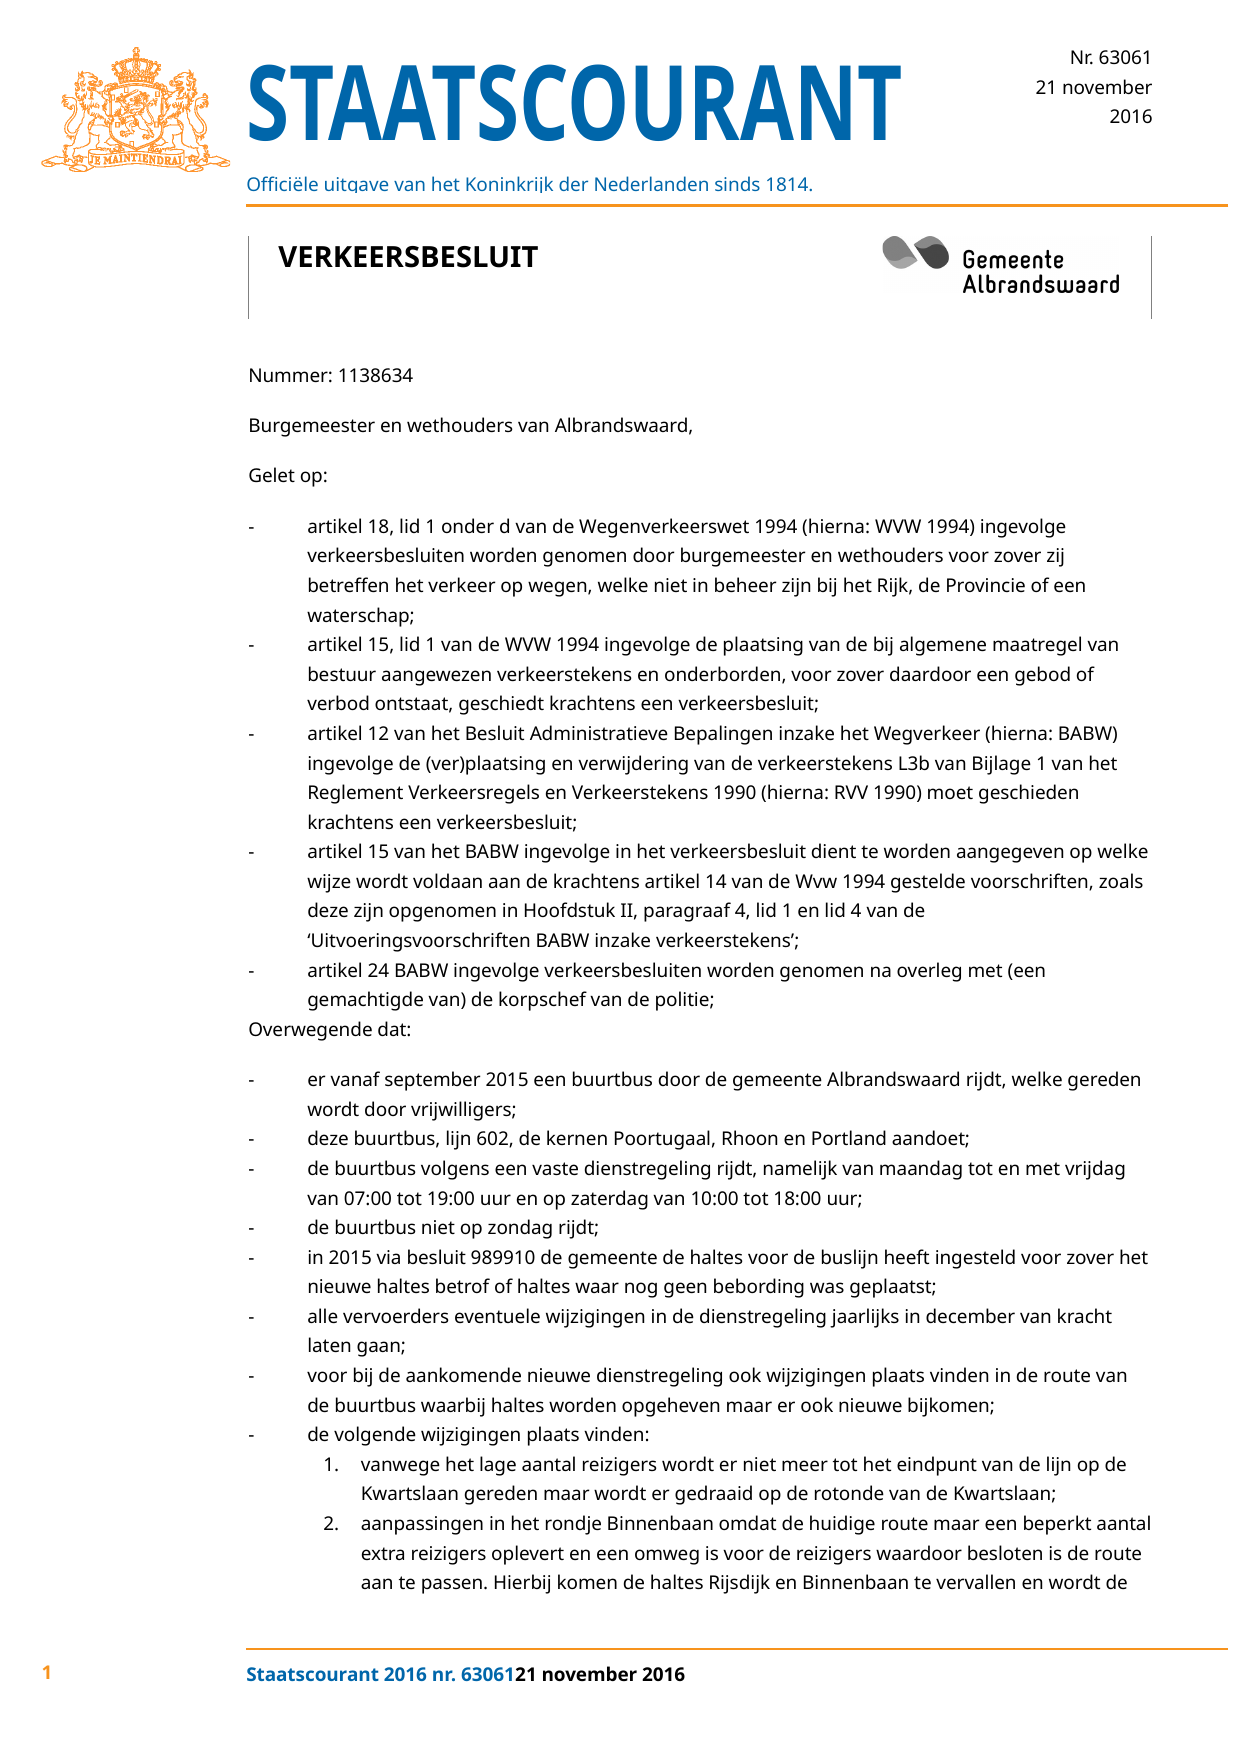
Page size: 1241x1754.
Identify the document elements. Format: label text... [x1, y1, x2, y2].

text Overwegende dat: [248, 1016, 1152, 1042]
list in 2015 via besluit 989910 de gemeente de haltes voor de buslijn heeft ingesteld voor zover het nieuwe haltes betrof of haltes waar nog geen bebording was geplaatst; [248, 1244, 1152, 1299]
list vanwege het lage aantal reizigers wordt er niet meer tot het eindpunt van de lijn op de Kwartslaan gereden maar wordt er gedraaid op de rotonde van de Kwartslaan; [323, 1451, 1152, 1506]
list aanpassingen in het rondje Binnenbaan omdat de huidige route maar een beperkt aantal extra reizigers oplevert en een omweg is voor de reizigers waardoor besloten is de route aan te passen. Hierbij komen de haltes Rijsdijk en Binnenbaan te vervallen en wordt de [323, 1510, 1152, 1595]
table_header [850, 236, 1151, 319]
list artikel 15, lid 1 van de WVW 1994 ingevolge de plaatsing van de bij algemene maatregel van bestuur aangewezen verkeerstekens en onderborden, voor zover daardoor een gebod of verbod ontstaat, geschiedt krachtens een verkeersbesluit; [248, 631, 1152, 716]
list voor bij de aankomende nieuwe dienstregeling ook wijzigingen plaats vinden in de route van de buurtbus waarbij haltes worden opgeheven maar er ook nieuwe bijkomen; [248, 1362, 1152, 1417]
list artikel 12 van het Besluit Administratieve Bepalingen inzake het Wegverkeer (hierna: BABW) ingevolge de (ver)plaatsing en verwijdering van de verkeerstekens L3b van Bijlage 1 van het Reglement Verkeersregels en Verkeerstekens 1990 (hierna: RVV 1990) moet geschieden krachtens een verkeersbesluit; [248, 720, 1152, 834]
list de buurtbus volgens een vaste dienstregeling rijdt, namelijk van maandag tot en met vrijdag van 07:00 tot 19:00 uur en op zaterdag van 10:00 tot 18:00 uur; [248, 1155, 1152, 1210]
text Gelet op: [248, 463, 1152, 488]
list artikel 24 BABW ingevolge verkeersbesluiten worden genomen na overleg met (een gemachtigde van) de korpschef van de politie; [248, 957, 1152, 1012]
list artikel 15 van het BABW ingevolge in het verkeersbesluit dient te worden aangegeven op welke wijze wordt voldaan aan de krachtens artikel 14 van de Wvw 1994 gestelde voorschriften, zoals deze zijn opgenomen in Hoofdstuk II, paragraaf 4, lid 1 en lid 4 van de ‘Uitvoeringsvoorschriften BABW inzake verkeerstekens’; [248, 838, 1152, 953]
picture [41, 47, 231, 172]
table_header VERKEERSBESLUIT [249, 236, 850, 319]
list deze buurtbus, lijn 602, de kernen Poortugaal, Rhoon en Portland aandoet; [248, 1126, 1152, 1151]
text Nummer: 1138634 [248, 362, 1152, 387]
list de volgende wijzigingen plaats vinden: [248, 1421, 1152, 1447]
list de buurtbus niet op zondag rijdt; [248, 1214, 1152, 1240]
text Burgemeester en wethouders van Albrandswaard, [248, 412, 1152, 438]
picture [882, 236, 1119, 293]
list er vanaf september 2015 een buurtbus door de gemeente Albrandswaard rijdt, welke gereden wordt door vrijwilligers; [248, 1066, 1152, 1122]
list alle vervoerders eventuele wijzigingen in de dienstregeling jaarlijks in december van kracht laten gaan; [248, 1303, 1152, 1358]
list artikel 18, lid 1 onder d van de Wegenverkeerswet 1994 (hierna: WVW 1994) ingevolge verkeersbesluiten worden genomen door burgemeester en wethouders voor zover zij betreffen het verkeer op wegen, welke niet in beheer zijn bij het Rijk, de Provincie of een waterschap; [248, 513, 1152, 627]
